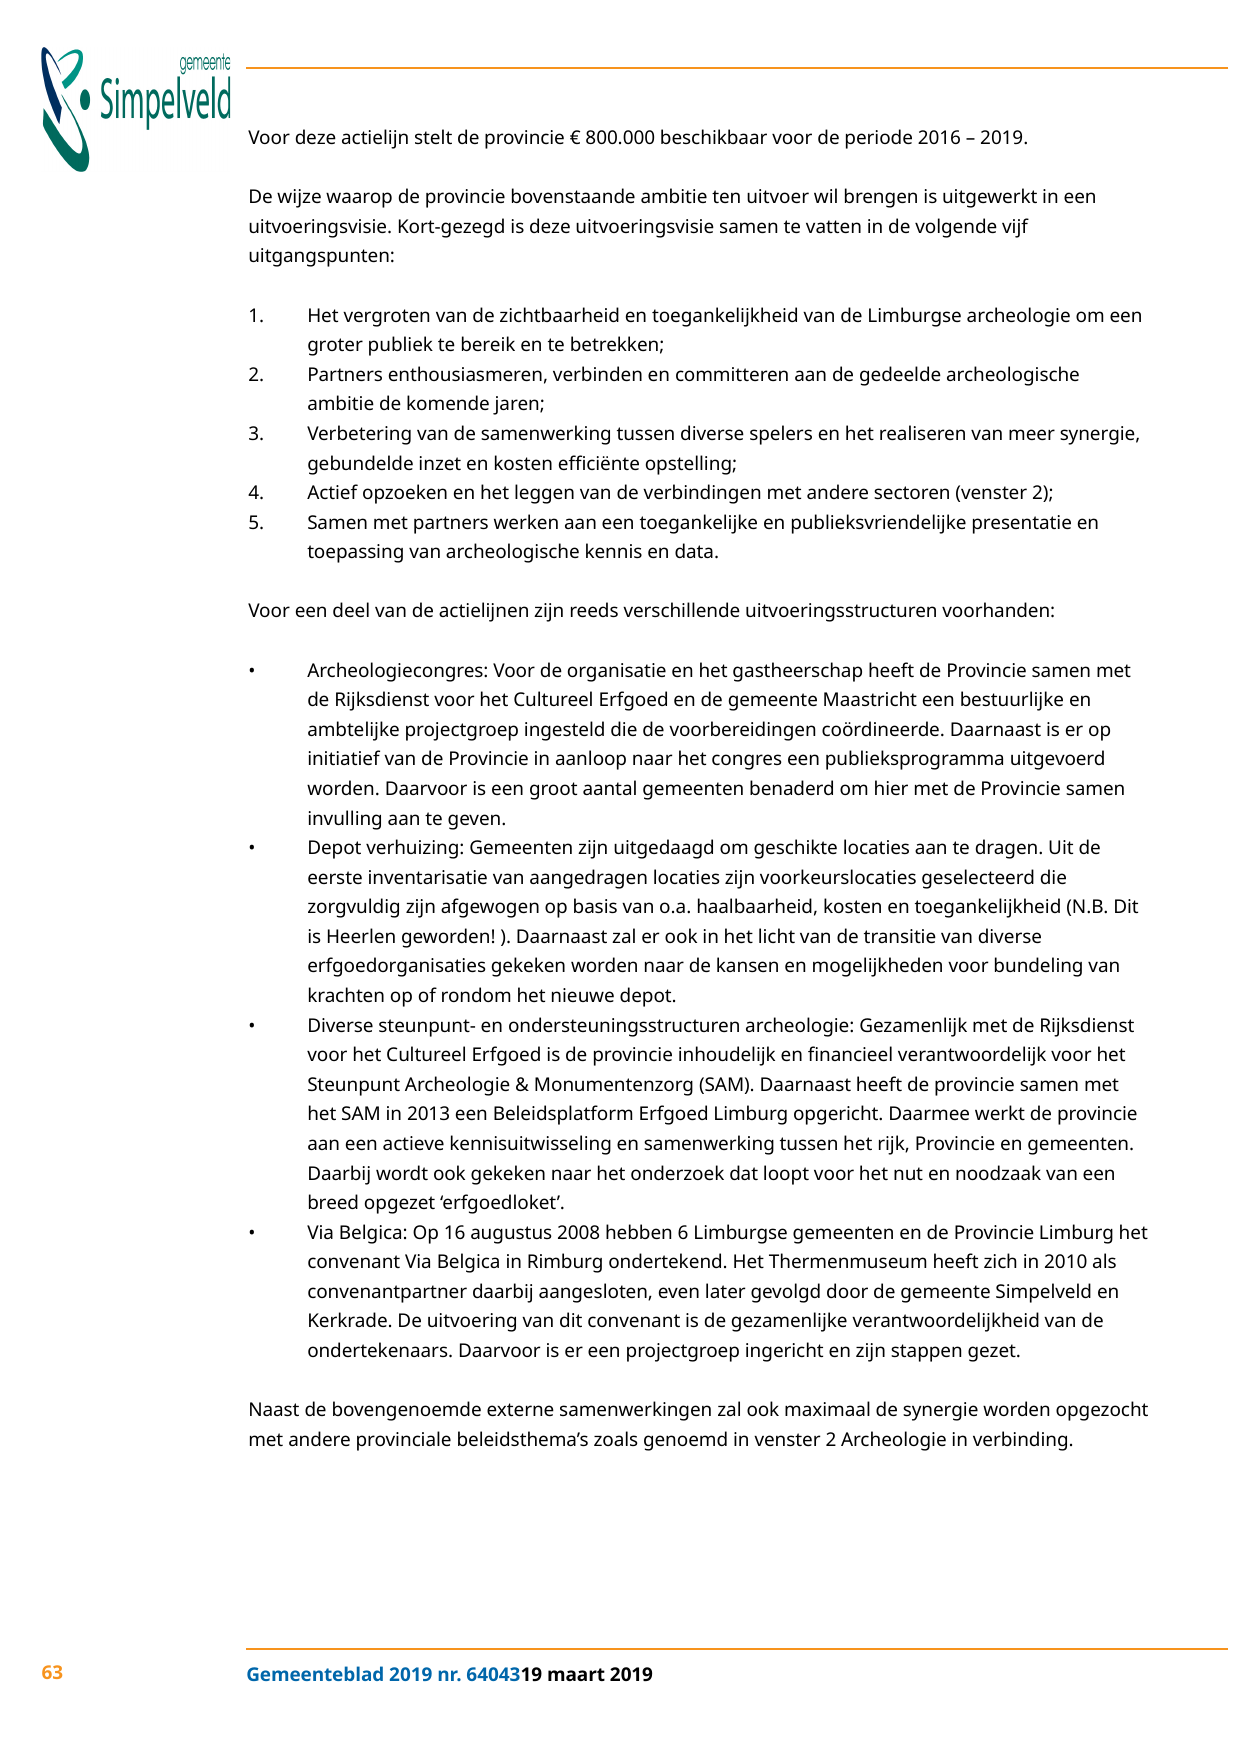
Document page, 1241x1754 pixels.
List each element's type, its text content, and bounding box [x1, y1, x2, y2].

text Voor een deel van de actielijnen zijn reeds verschillende uitvoeringsstructuren voorhanden: [248, 598, 1152, 623]
picture [41, 47, 231, 172]
text De wijze waarop de provincie bovenstaande ambitie ten uitvoer wil brengen is uitgewerkt in een uitvoeringsvisie. Kort-gezegd is deze uitvoeringsvisie samen te vatten in de volgende vijf uitgangspunten: [248, 183, 1152, 268]
list Partners enthousiasmeren, verbinden en committeren aan de gedeelde archeologische ambitie de komende jaren; [248, 361, 1152, 416]
list Via Belgica: Op 16 augustus 2008 hebben 6 Limburgse gemeenten en de Provincie Limburg het convenant Via Belgica in Rimburg ondertekend. Het Thermenmuseum heeft zich in 2010 als convenantpartner daarbij aangesloten, even later gevolgd door de gemeente Simpelveld en Kerkrade. De uitvoering van dit convenant is de gezamenlijke verantwoordelijkheid van de ondertekenaars. Daarvoor is er een projectgroep ingericht en zijn stappen gezet. [248, 1219, 1152, 1363]
list Het vergroten van de zichtbaarheid en toegankelijkheid van de Limburgse archeologie om een groter publiek te bereik en te betrekken; [248, 302, 1152, 357]
list Verbetering van de samenwerking tussen diverse spelers en het realiseren van meer synergie, gebundelde inzet en kosten efficiënte opstelling; [248, 420, 1152, 476]
list Diverse steunpunt- en ondersteuningsstructuren archeologie: Gezamenlijk met de Rijksdienst voor het Cultureel Erfgoed is de provincie inhoudelijk en financieel verantwoordelijk voor het Steunpunt Archeologie & Monumentenzorg (SAM). Daarnaast heeft de provincie samen met het SAM in 2013 een Beleidsplatform Erfgoed Limburg opgericht. Daarmee werkt de provincie aan een actieve kennisuitwisseling en samenwerking tussen het rijk, Provincie en gemeenten. Daarbij wordt ook gekeken naar het onderzoek dat loopt voor het nut en noodzaak van een breed opgezet ‘erfgoedloket’. [248, 1012, 1152, 1215]
list Depot verhuizing: Gemeenten zijn uitgedaagd om geschikte locaties aan te dragen. Uit de eerste inventarisatie van aangedragen locaties zijn voorkeurslocaties geselecteerd die zorgvuldig zijn afgewogen op basis van o.a. haalbaarheid, kosten en toegankelijkheid (N.B. Dit is Heerlen geworden! ). Daarnaast zal er ook in het licht van de transitie van diverse erfgoedorganisaties gekeken worden naar de kansen en mogelijkheden voor bundeling van krachten op of rondom het nieuwe depot. [248, 834, 1152, 1008]
list Actief opzoeken en het leggen van de verbindingen met andere sectoren (venster 2); [248, 479, 1152, 505]
list Samen met partners werken aan een toegankelijke en publieksvriendelijke presentatie en toepassing van archeologische kennis en data. [248, 509, 1152, 564]
text Voor deze actielijn stelt de provincie € 800.000 beschikbaar voor de periode 2016 – 2019. [248, 124, 1152, 150]
text Naast de bovengenoemde externe samenwerkingen zal ook maximaal de synergie worden opgezocht met andere provinciale beleidsthema’s zoals genoemd in venster 2 Archeologie in verbinding. [248, 1396, 1152, 1452]
list Archeologiecongres: Voor de organisatie en het gastheerschap heeft de Provincie samen met de Rijksdienst voor het Cultureel Erfgoed en de gemeente Maastricht een bestuurlijke en ambtelijke projectgroep ingesteld die de voorbereidingen coördineerde. Daarnaast is er op initiatief van de Provincie in aanloop naar het congres een publieksprogramma uitgevoerd worden. Daarvoor is een groot aantal gemeenten benaderd om hier met de Provincie samen invulling aan te geven. [248, 657, 1152, 831]
